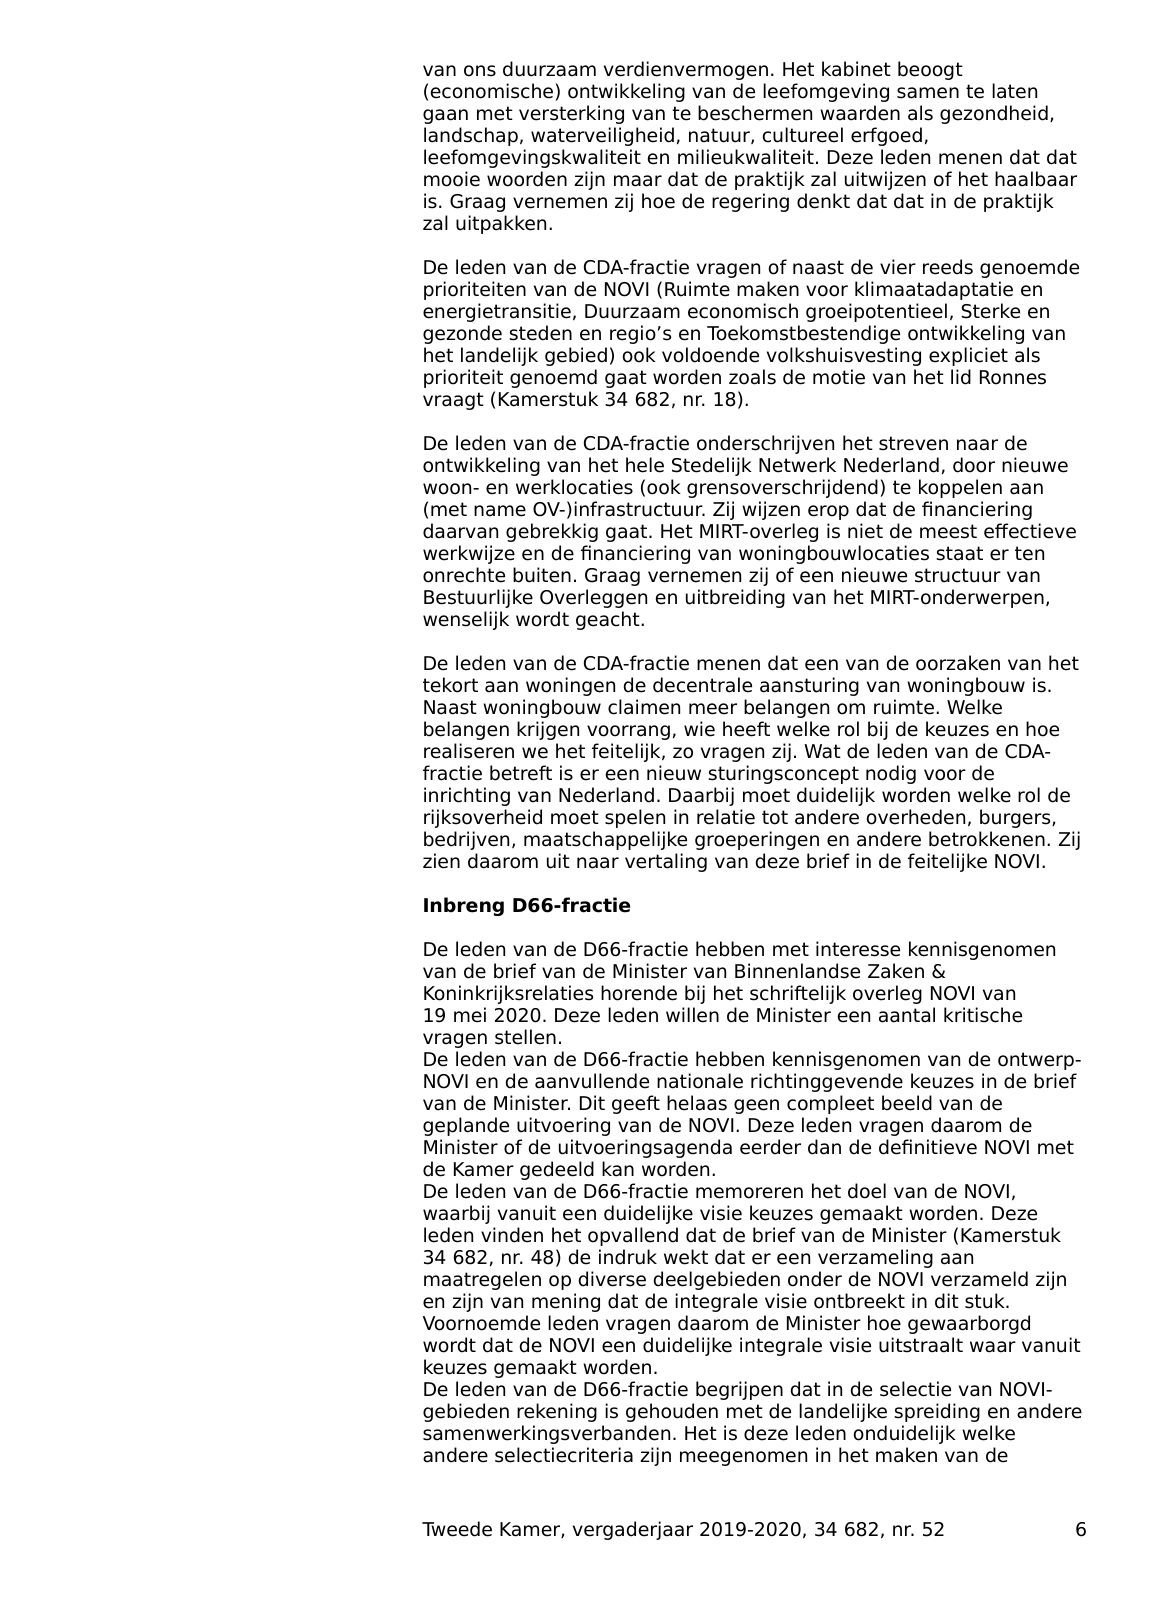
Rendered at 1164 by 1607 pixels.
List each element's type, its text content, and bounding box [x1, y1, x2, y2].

text De leden van de D66-fractie hebben kennisgenomen van de ontwerp-NOVI en de aanvullende nationale richtinggevende keuzes in de brief van de Minister. Dit geeft helaas geen compleet beeld van de geplande uitvoering van de NOVI. Deze leden vragen daarom de Minister of de uitvoeringsagenda eerder dan de definitieve NOVI met de Kamer gedeeld kan worden. [422, 1049, 1087, 1181]
text De leden van de CDA-fractie vragen of naast de vier reeds genoemde prioriteiten van de NOVI (Ruimte maken voor klimaatadaptatie en energietransitie, Duurzaam economisch groeipotentieel, Sterke en gezonde steden en regio’s en Toekomstbestendige ontwikkeling van het landelijk gebied) ook voldoende volkshuisvesting expliciet als prioriteit genoemd gaat worden zoals de motie van het lid Ronnes vraagt (Kamerstuk 34 682, nr. 18). [422, 257, 1087, 411]
subtitle Inbreng D66-fractie [422, 895, 1087, 917]
text De leden van de D66-fractie hebben met interesse kennisgenomen van de brief van de Minister van Binnenlandse Zaken & Koninkrijksrelaties horende bij het schriftelijk overleg NOVI van 19 mei 2020. Deze leden willen de Minister een aantal kritische vragen stellen. [422, 939, 1087, 1049]
text De leden van de CDA-fractie menen dat een van de oorzaken van het tekort aan woningen de decentrale aansturing van woningbouw is. Naast woningbouw claimen meer belangen om ruimte. Welke belangen krijgen voorrang, wie heeft welke rol bij de keuzes en hoe realiseren we het feitelijk, zo vragen zij. Wat de leden van de CDA-fractie betreft is er een nieuw sturingsconcept nodig voor de inrichting van Nederland. Daarbij moet duidelijk worden welke rol de rijksoverheid moet spelen in relatie tot andere overheden, burgers, bedrijven, maatschappelijke groeperingen en andere betrokkenen. Zij zien daarom uit naar vertaling van deze brief in de feitelijke NOVI. [422, 653, 1087, 873]
text De leden van de D66-fractie begrijpen dat in de selectie van NOVI-gebieden rekening is gehouden met de landelijke spreiding en andere samenwerkingsverbanden. Het is deze leden onduidelijk welke andere selectiecriteria zijn meegenomen in het maken van de [422, 1379, 1087, 1467]
text van ons duurzaam verdienvermogen. Het kabinet beoogt (economische) ontwikkeling van de leefomgeving samen te laten gaan met versterking van te beschermen waarden als gezondheid, landschap, waterveiligheid, natuur, cultureel erfgoed, leefomgevingskwaliteit en milieukwaliteit. Deze leden menen dat dat mooie woorden zijn maar dat de praktijk zal uitwijzen of het haalbaar is. Graag vernemen zij hoe de regering denkt dat dat in de praktijk zal uitpakken. [422, 59, 1087, 235]
text De leden van de D66-fractie memoreren het doel van de NOVI, waarbij vanuit een duidelijke visie keuzes gemaakt worden. Deze leden vinden het opvallend dat de brief van de Minister (Kamerstuk 34 682, nr. 48) de indruk wekt dat er een verzameling aan maatregelen op diverse deelgebieden onder de NOVI verzameld zijn en zijn van mening dat de integrale visie ontbreekt in dit stuk. Voornoemde leden vragen daarom de Minister hoe gewaarborgd wordt dat de NOVI een duidelijke integrale visie uitstraalt waar vanuit keuzes gemaakt worden. [422, 1181, 1087, 1379]
text De leden van de CDA-fractie onderschrijven het streven naar de ontwikkeling van het hele Stedelijk Netwerk Nederland, door nieuwe woon- en werklocaties (ook grensoverschrijdend) te koppelen aan (met name OV-)infrastructuur. Zij wijzen erop dat de financiering daarvan gebrekkig gaat. Het MIRT-overleg is niet de meest effectieve werkwijze en de financiering van woningbouwlocaties staat er ten onrechte buiten. Graag vernemen zij of een nieuwe structuur van Bestuurlijke Overleggen en uitbreiding van het MIRT-onderwerpen, wenselijk wordt geacht. [422, 433, 1087, 631]
